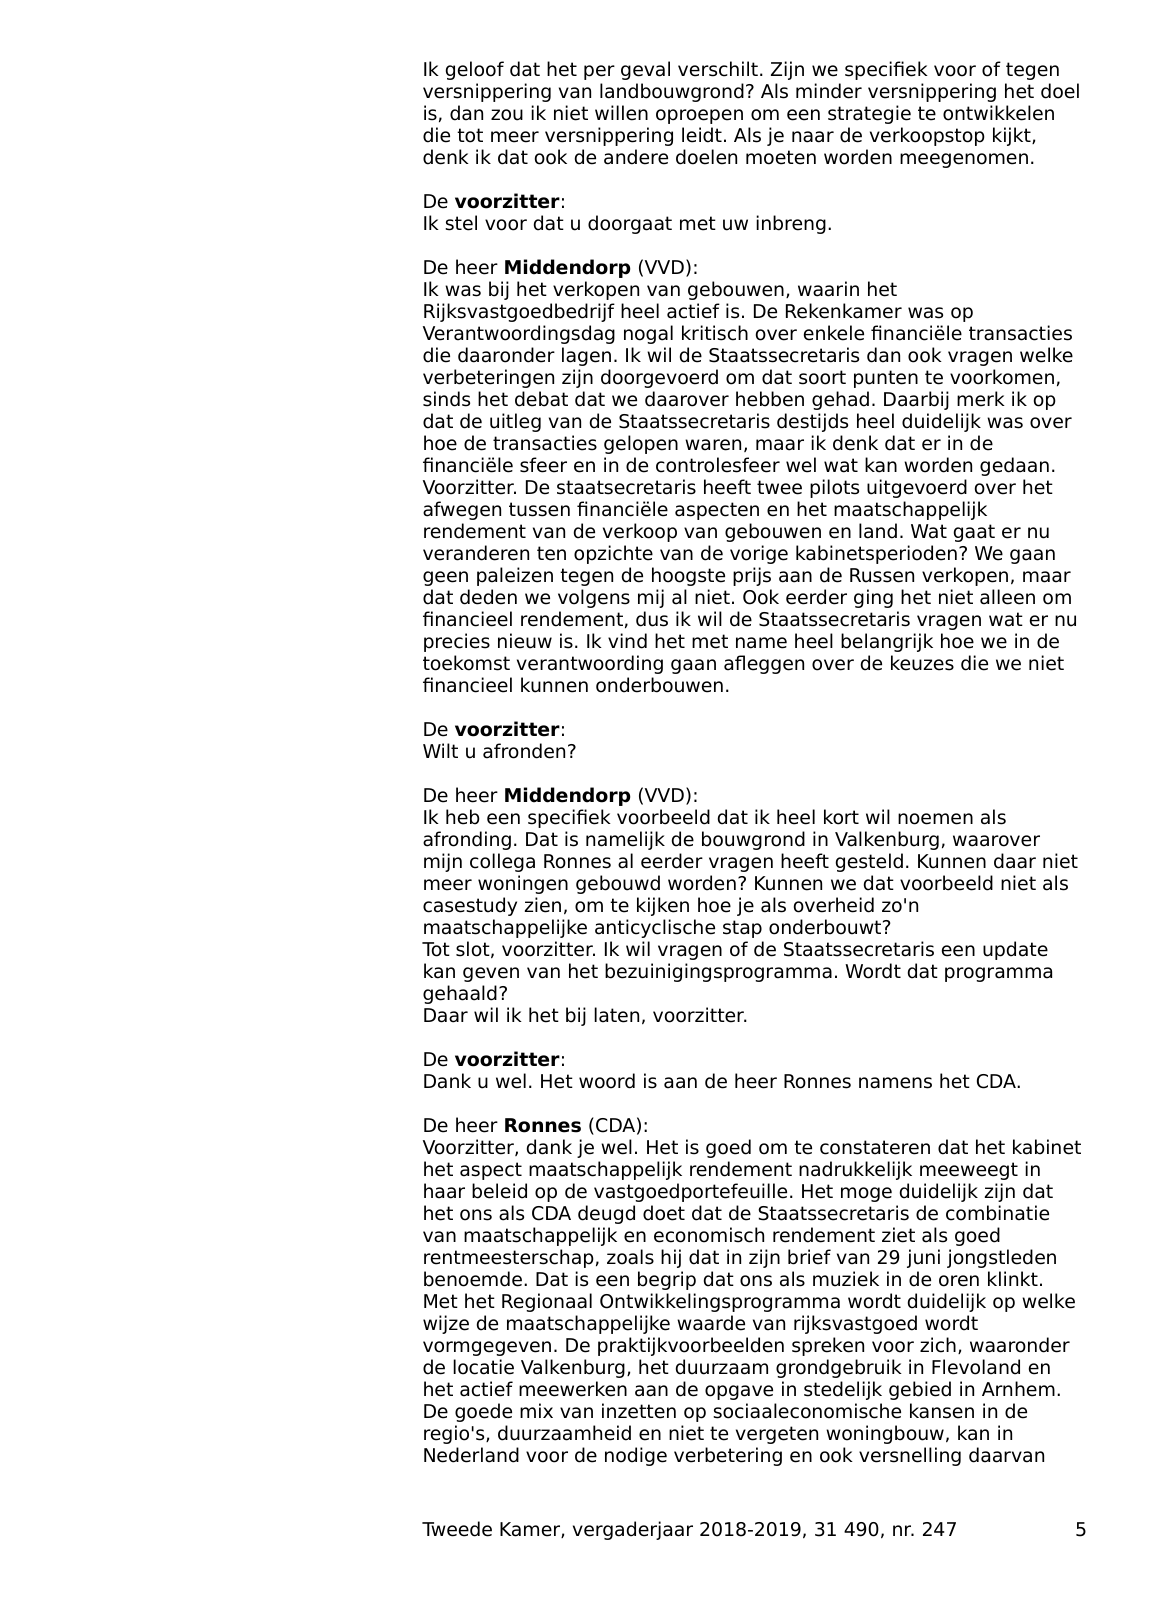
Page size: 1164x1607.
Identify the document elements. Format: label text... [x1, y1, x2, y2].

text Met het Regionaal Ontwikkelingsprogramma wordt duidelijk op welke wijze de maatschappelijke waarde van rijksvastgoed wordt vormgegeven. De praktijkvoorbeelden spreken voor zich, waaronder de locatie Valkenburg, het duurzaam grondgebruik in Flevoland en het actief meewerken aan de opgave in stedelijk gebied in Arnhem. De goede mix van inzetten op sociaaleconomische kansen in de regio's, duurzaamheid en niet te vergeten woningbouw, kan in Nederland voor de nodige verbetering en ook versnelling daarvan [422, 1291, 1087, 1467]
text Dank u wel. Het woord is aan de heer Ronnes namens het CDA. [422, 1071, 1087, 1093]
text Daar wil ik het bij laten, voorzitter. [422, 1005, 1087, 1027]
text Voorzitter. De staatsecretaris heeft twee pilots uitgevoerd over het afwegen tussen financiële aspecten en het maatschappelijk rendement van de verkoop van gebouwen en land. Wat gaat er nu veranderen ten opzichte van de vorige kabinetsperioden? We gaan geen paleizen tegen de hoogste prijs aan de Russen verkopen, maar dat deden we volgens mij al niet. Ook eerder ging het niet alleen om financieel rendement, dus ik wil de Staatssecretaris vragen wat er nu precies nieuw is. Ik vind het met name heel belangrijk hoe we in de toekomst verantwoording gaan afleggen over de keuzes die we niet financieel kunnen onderbouwen. [422, 477, 1087, 697]
text De voorzitter: [422, 719, 1087, 741]
text De heer Middendorp (VVD): [422, 257, 1087, 279]
text De heer Ronnes (CDA): [422, 1115, 1087, 1137]
text De voorzitter: [422, 1049, 1087, 1071]
text De voorzitter: [422, 191, 1087, 213]
text Wilt u afronden? [422, 741, 1087, 763]
text De heer Middendorp (VVD): [422, 785, 1087, 807]
text Ik geloof dat het per geval verschilt. Zijn we specifiek voor of tegen versnippering van landbouwgrond? Als minder versnippering het doel is, dan zou ik niet willen oproepen om een strategie te ontwikkelen die tot meer versnippering leidt. Als je naar de verkoopstop kijkt, denk ik dat ook de andere doelen moeten worden meegenomen. [422, 59, 1087, 169]
text Ik stel voor dat u doorgaat met uw inbreng. [422, 213, 1087, 235]
text Ik heb een specifiek voorbeeld dat ik heel kort wil noemen als afronding. Dat is namelijk de bouwgrond in Valkenburg, waarover mijn collega Ronnes al eerder vragen heeft gesteld. Kunnen daar niet meer woningen gebouwd worden? Kunnen we dat voorbeeld niet als casestudy zien, om te kijken hoe je als overheid zo'n maatschappelijke anticyclische stap onderbouwt? [422, 807, 1087, 939]
text Tot slot, voorzitter. Ik wil vragen of de Staatssecretaris een update kan geven van het bezuinigingsprogramma. Wordt dat programma gehaald? [422, 939, 1087, 1005]
text Voorzitter, dank je wel. Het is goed om te constateren dat het kabinet het aspect maatschappelijk rendement nadrukkelijk meeweegt in haar beleid op de vastgoedportefeuille. Het moge duidelijk zijn dat het ons als CDA deugd doet dat de Staatssecretaris de combinatie van maatschappelijk en economisch rendement ziet als goed rentmeesterschap, zoals hij dat in zijn brief van 29 juni jongstleden benoemde. Dat is een begrip dat ons als muziek in de oren klinkt. [422, 1137, 1087, 1291]
text Ik was bij het verkopen van gebouwen, waarin het Rijksvastgoedbedrijf heel actief is. De Rekenkamer was op Verantwoordingsdag nogal kritisch over enkele financiële transacties die daaronder lagen. Ik wil de Staatssecretaris dan ook vragen welke verbeteringen zijn doorgevoerd om dat soort punten te voorkomen, sinds het debat dat we daarover hebben gehad. Daarbij merk ik op dat de uitleg van de Staatssecretaris destijds heel duidelijk was over hoe de transacties gelopen waren, maar ik denk dat er in de financiële sfeer en in de controlesfeer wel wat kan worden gedaan. [422, 279, 1087, 477]
